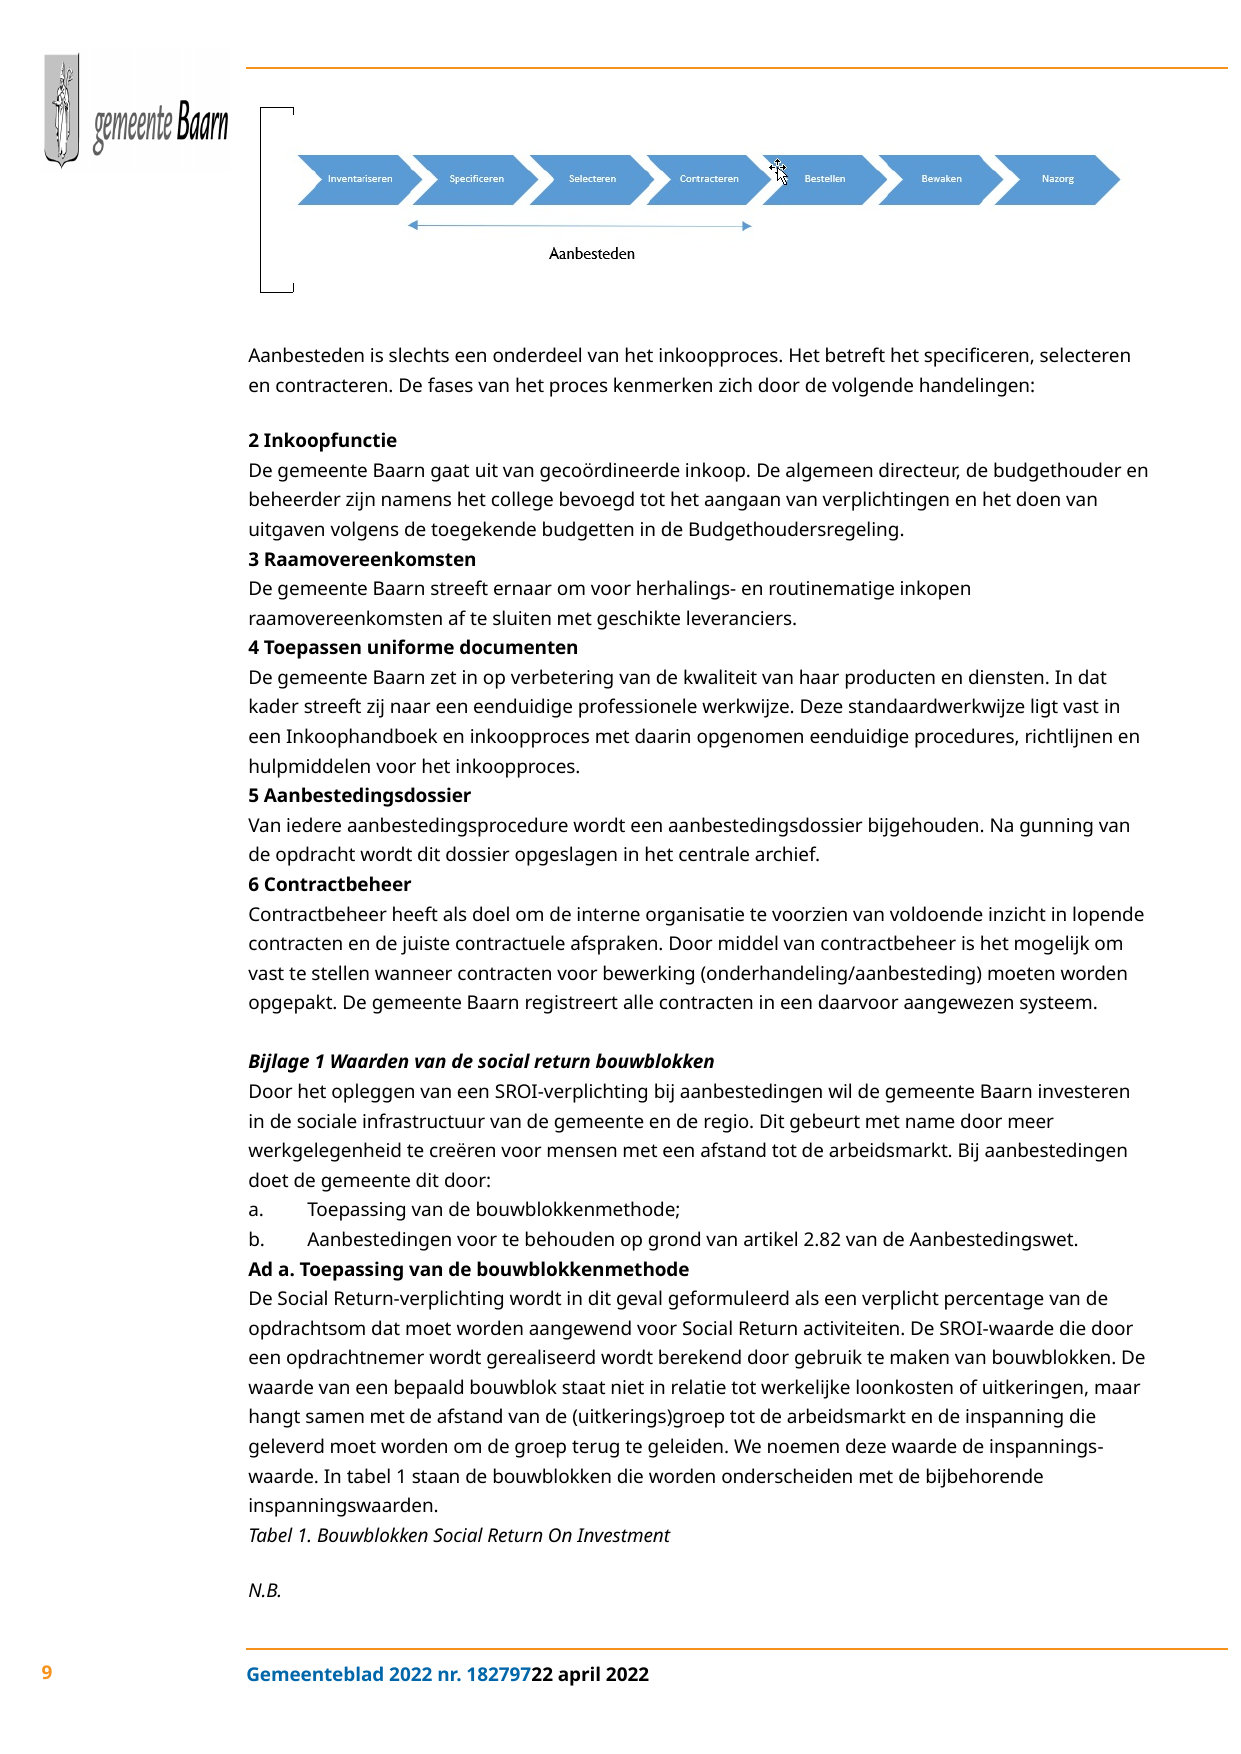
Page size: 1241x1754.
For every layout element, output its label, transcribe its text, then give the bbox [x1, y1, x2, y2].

text Tabel 1. Bouwblokken Social Return On Investment [248, 1522, 1152, 1548]
text 2 Inkoopfunctie [248, 427, 1152, 453]
text 5 Aanbestedingsdossier [248, 782, 1152, 808]
text Contractbeheer heeft als doel om de interne organisatie te voorzien van voldoende inzicht in lopende contracten en de juiste contractuele afspraken. Door middel van contractbeheer is het mogelijk om vast te stellen wanneer contracten voor bewerking (onderhandeling/aanbesteding) moeten worden opgepakt. De gemeente Baarn registreert alle contracten in een daarvoor aangewezen systeem. [248, 901, 1152, 1015]
list Aanbestedingen voor te behouden op grond van artikel 2.82 van de Aanbestedingswet. [248, 1226, 1152, 1252]
text 6 Contractbeheer [248, 871, 1152, 897]
text Ad a. Toepassing van de bouwblokkenmethode [248, 1256, 1152, 1282]
text N.B. [248, 1577, 1152, 1603]
text De Social Return-verplichting wordt in dit geval geformuleerd als een verplicht percentage van de opdrachtsom dat moet worden aangewend voor Social Return activiteiten. De SROI-waarde die door een opdrachtnemer wordt gerealiseerd wordt berekend door gebruik te maken van bouwblokken. De waarde van een bepaald bouwblok staat niet in relatie tot werkelijke loonkosten of uitkeringen, maar hangt samen met de afstand van de (uitkerings)groep tot de arbeidsmarkt en de inspanning die geleverd moet worden om de groep terug te geleiden. We noemen deze waarde de inspannings­waarde. In tabel 1 staan de bouwblokken die worden onderscheiden met de bijbehorende inspanningswaarden. [248, 1285, 1152, 1518]
text Aanbesteden is slechts een onderdeel van het inkoopproces. Het betreft het specificeren, selecteren en contracteren. De fases van het proces kenmerken zich door de volgende handelingen: [248, 343, 1152, 398]
text Door het opleggen van een SROI-verplichting bij aanbestedingen wil de gemeente Baarn investeren in de sociale infrastructuur van de gemeente en de regio. Dit gebeurt met name door meer werkgelegenheid te creëren voor mensen met een afstand tot de arbeidsmarkt. Bij aanbestedingen doet de gemeente dit door: [248, 1078, 1152, 1193]
text 4 Toepassen uniforme documenten [248, 634, 1152, 660]
text De gemeente Baarn zet in op verbetering van de kwaliteit van haar producten en diensten. In dat kader streeft zij naar een eenduidige professionele werkwijze. Deze standaardwerkwijze ligt vast in een Inkoophandboek en inkoopproces met daarin opgenomen eenduidige procedures, richtlijnen en hulpmiddelen voor het inkoopproces. [248, 664, 1152, 779]
picture [41, 47, 231, 172]
text De gemeente Baarn streeft ernaar om voor herhalings- en routinematige inkopen raamovereenkomsten af te sluiten met geschikte leveranciers. [248, 575, 1152, 631]
picture [268, 115, 1173, 283]
text 3 Raamovereenkomsten [248, 546, 1152, 572]
text De gemeente Baarn gaat uit van gecoördineerde inkoop. De algemeen directeur, de budgethouder en beheerder zijn namens het college bevoegd tot het aangaan van verplichtingen en het doen van uitgaven volgens de toegekende budgetten in de Budgethoudersregeling. [248, 457, 1152, 542]
text Van iedere aanbestedingsprocedure wordt een aanbestedingsdossier bijgehouden. Na gunning van de opdracht wordt dit dossier opgeslagen in het centrale archief. [248, 812, 1152, 867]
text Bijlage 1 Waarden van de social return bouwblokken [248, 1049, 1152, 1074]
list Toepassing van de bouwblokkenmethode; [248, 1197, 1152, 1222]
